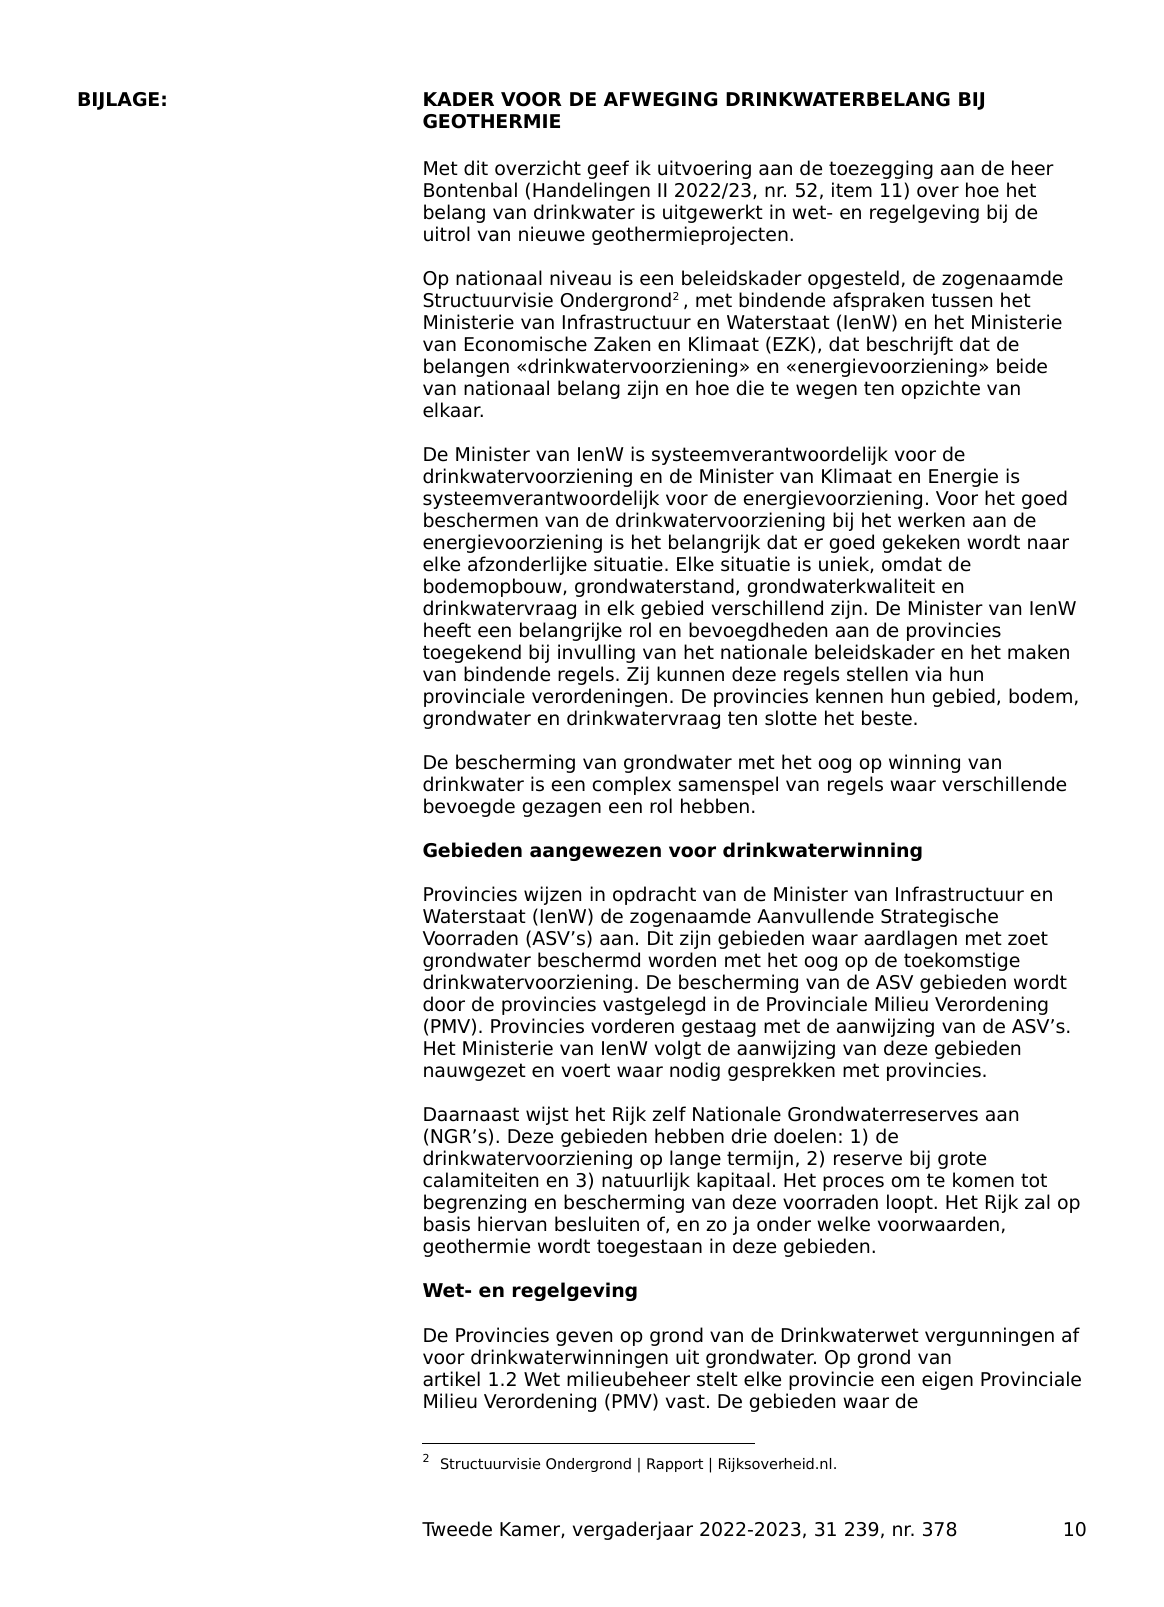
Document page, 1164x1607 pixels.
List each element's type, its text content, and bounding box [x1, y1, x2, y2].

text De Provincies geven op grond van de Drinkwaterwet vergunningen af voor drinkwaterwinningen uit grondwater. Op grond van artikel 1.2 Wet milieubeheer stelt elke provincie een eigen Provinciale Milieu Verordening (PMV) vast. De gebieden waar de [422, 1324, 1087, 1412]
text De bescherming van grondwater met het oog op winning van drinkwater is een complex samenspel van regels waar verschillende bevoegde gezagen een rol hebben. [422, 752, 1087, 818]
text Structuurvisie Ondergrond | Rapport | Rijksoverheid.nl. [422, 1452, 1087, 1474]
subtitle Wet- en regelgeving [422, 1280, 1087, 1302]
text Met dit overzicht geef ik uitvoering aan de toezegging aan de heer Bontenbal (Handelingen II 2022/23, nr. 52, item 11) over hoe het belang van drinkwater is uitgewerkt in wet- en regelgeving bij de uitrol van nieuwe geothermieprojecten. [422, 158, 1087, 246]
text Daarnaast wijst het Rijk zelf Nationale Grondwaterreserves aan (NGR’s). Deze gebieden hebben drie doelen: 1) de drinkwatervoorziening op lange termijn, 2) reserve bij grote calamiteiten en 3) natuurlijk kapitaal. Het proces om te komen tot begrenzing en bescherming van deze voorraden loopt. Het Rijk zal op basis hiervan besluiten of, en zo ja onder welke voorwaarden, geothermie wordt toegestaan in deze gebieden. [422, 1104, 1087, 1258]
subtitle BIJLAGE: KADER VOOR DE AFWEGING DRINKWATERBELANG BIJ GEOTHERMIE [77, 89, 1087, 133]
text Provincies wijzen in opdracht van de Minister van Infrastructuur en Waterstaat (IenW) de zogenaamde Aanvullende Strategische Voorraden (ASV’s) aan. Dit zijn gebieden waar aardlagen met zoet grondwater beschermd worden met het oog op de toekomstige drinkwatervoorziening. De bescherming van de ASV gebieden wordt door de provincies vastgelegd in de Provinciale Milieu Verordening (PMV). Provincies vorderen gestaag met de aanwijzing van de ASV’s. Het Ministerie van IenW volgt de aanwijzing van deze gebieden nauwgezet en voert waar nodig gesprekken met provincies. [422, 884, 1087, 1082]
text Op nationaal niveau is een beleidskader opgesteld, de zogenaamde Structuurvisie Ondergrond, met bindende afspraken tussen het Ministerie van Infrastructuur en Waterstaat (IenW) en het Ministerie van Economische Zaken en Klimaat (EZK), dat beschrijft dat de belangen «drinkwatervoorziening» en «energievoorziening» beide van nationaal belang zijn en hoe die te wegen ten opzichte van elkaar. [422, 268, 1087, 422]
text De Minister van IenW is systeemverantwoordelijk voor de drinkwatervoorziening en de Minister van Klimaat en Energie is systeemverantwoordelijk voor de energievoorziening. Voor het goed beschermen van de drinkwatervoorziening bij het werken aan de energievoorziening is het belangrijk dat er goed gekeken wordt naar elke afzonderlijke situatie. Elke situatie is uniek, omdat de bodemopbouw, grondwaterstand, grondwaterkwaliteit en drinkwatervraag in elk gebied verschillend zijn. De Minister van IenW heeft een belangrijke rol en bevoegdheden aan de provincies toegekend bij invulling van het nationale beleidskader en het maken van bindende regels. Zij kunnen deze regels stellen via hun provinciale verordeningen. De provincies kennen hun gebied, bodem, grondwater en drinkwatervraag ten slotte het beste. [422, 444, 1087, 730]
subtitle Gebieden aangewezen voor drinkwaterwinning [422, 840, 1087, 862]
